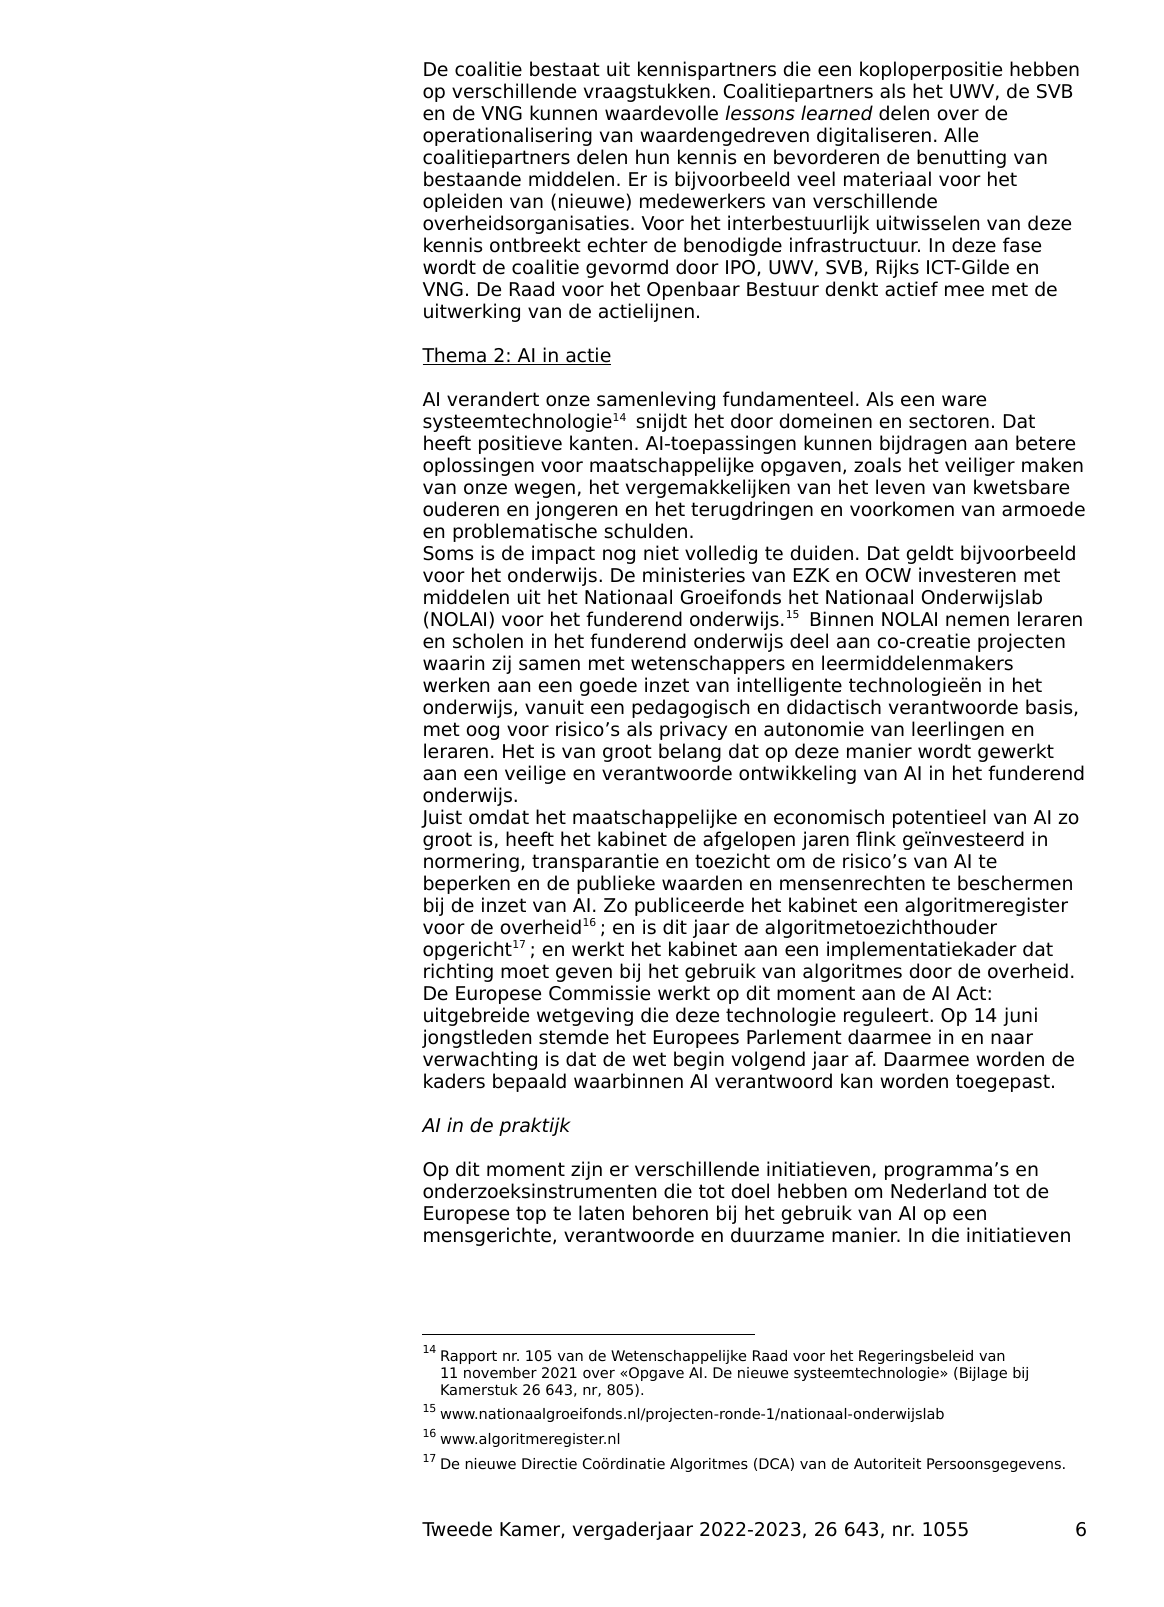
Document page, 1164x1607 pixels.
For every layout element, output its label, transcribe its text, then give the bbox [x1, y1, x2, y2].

text Soms is de impact nog niet volledig te duiden. Dat geldt bijvoorbeeld voor het onderwijs. De ministeries van EZK en OCW investeren met middelen uit het Nationaal Groeifonds het Nationaal Onderwijslab (NOLAI) voor het funderend onderwijs. Binnen NOLAI nemen leraren en scholen in het funderend onderwijs deel aan co-creatie projecten waarin zij samen met wetenschappers en leermiddelenmakers werken aan een goede inzet van intelligente technologieën in het onderwijs, vanuit een pedagogisch en didactisch verantwoorde basis, met oog voor risico’s als privacy en autonomie van leerlingen en leraren. Het is van groot belang dat op deze manier wordt gewerkt aan een veilige en verantwoorde ontwikkeling van AI in het funderend onderwijs. [422, 543, 1087, 807]
subtitle Thema 2: AI in actie [422, 345, 1087, 367]
text Juist omdat het maatschappelijke en economisch potentieel van AI zo groot is, heeft het kabinet de afgelopen jaren flink geïnvesteerd in normering, transparantie en toezicht om de risico’s van AI te beperken en de publieke waarden en mensenrechten te beschermen bij de inzet van AI. Zo publiceerde het kabinet een algoritmeregister voor de overheid; en is dit jaar de algoritmetoezichthouder opgericht; en werkt het kabinet aan een implementatiekader dat richting moet geven bij het gebruik van algoritmes door de overheid. De Europese Commissie werkt op dit moment aan de AI Act: uitgebreide wetgeving die deze technologie reguleert. Op 14 juni jongstleden stemde het Europees Parlement daarmee in en naar verwachting is dat de wet begin volgend jaar af. Daarmee worden de kaders bepaald waarbinnen AI verantwoord kan worden toegepast. [422, 807, 1087, 1092]
text AI verandert onze samenleving fundamenteel. Als een ware systeemtechnologie snijdt het door domeinen en sectoren. Dat heeft positieve kanten. AI-toepassingen kunnen bijdragen aan betere oplossingen voor maatschappelijke opgaven, zoals het veiliger maken van onze wegen, het vergemakkelijken van het leven van kwetsbare ouderen en jongeren en het terugdringen en voorkomen van armoede en problematische schulden. [422, 389, 1087, 543]
text www.algoritmeregister.nl [422, 1427, 1087, 1449]
text www.nationaalgroeifonds.nl/projecten-ronde-1/nationaal-onderwijslab [422, 1402, 1087, 1424]
text Op dit moment zijn er verschillende initiatieven, programma’s en onderzoeksinstrumenten die tot doel hebben om Nederland tot de Europese top te laten behoren bij het gebruik van AI op een mensgerichte, verantwoorde en duurzame manier. In die initiatieven [422, 1159, 1087, 1247]
text De nieuwe Directie Coördinatie Algoritmes (DCA) van de Autoriteit Persoonsgegevens. [422, 1452, 1087, 1474]
subtitle AI in de praktijk [422, 1115, 1087, 1137]
text De coalitie bestaat uit kennispartners die een koploperpositie hebben op verschillende vraagstukken. Coalitiepartners als het UWV, de SVB en de VNG kunnen waardevolle lessons learned delen over de operationalisering van waardengedreven digitaliseren. Alle coalitiepartners delen hun kennis en bevorderen de benutting van bestaande middelen. Er is bijvoorbeeld veel materiaal voor het opleiden van (nieuwe) medewerkers van verschillende overheidsorganisaties. Voor het interbestuurlijk uitwisselen van deze kennis ontbreekt echter de benodigde infrastructuur. In deze fase wordt de coalitie gevormd door IPO, UWV, SVB, Rijks ICT-Gilde en VNG. De Raad voor het Openbaar Bestuur denkt actief mee met de uitwerking van de actielijnen. [422, 59, 1087, 323]
text Rapport nr. 105 van de Wetenschappelijke Raad voor het Regeringsbeleid van 11 november 2021 over «Opgave AI. De nieuwe systeemtechnologie» (Bijlage bij Kamerstuk 26 643, nr, 805). [422, 1343, 1087, 1399]
